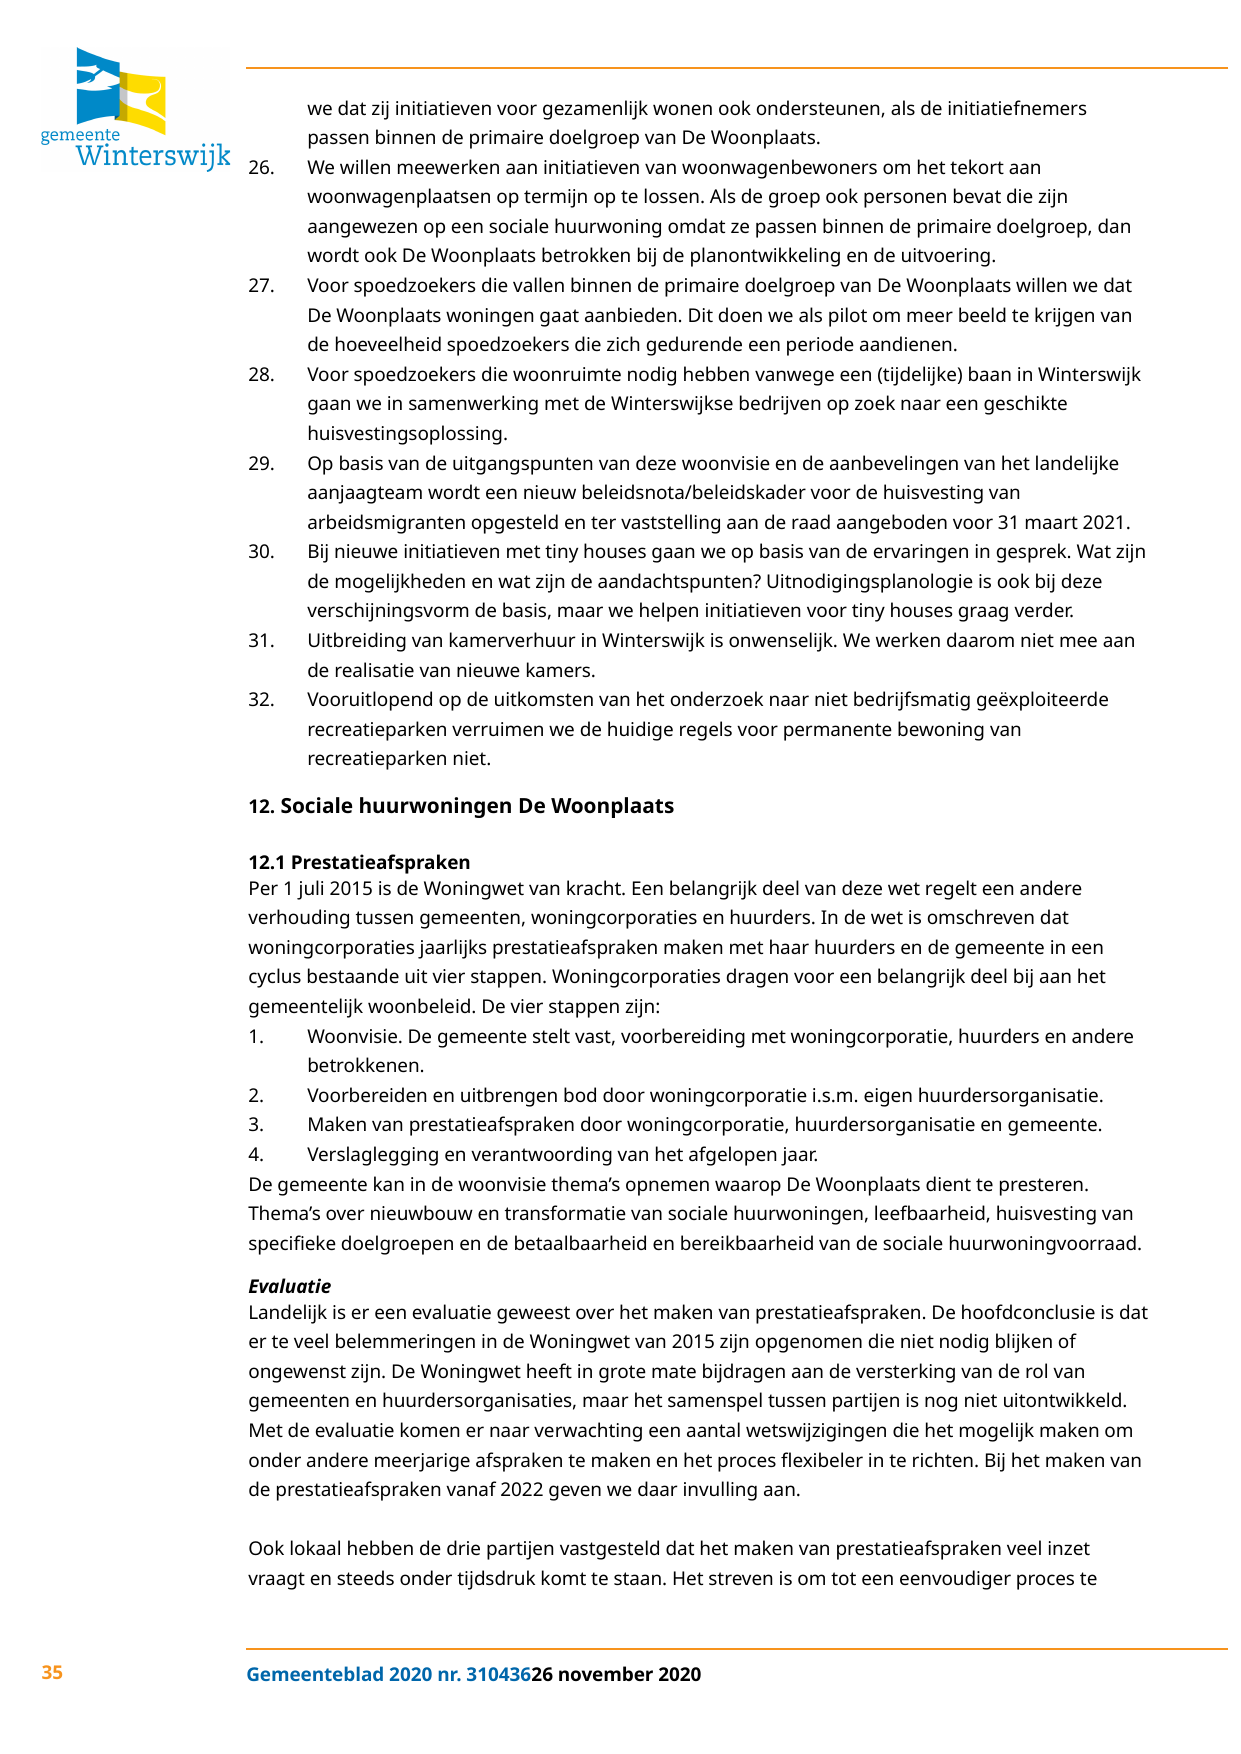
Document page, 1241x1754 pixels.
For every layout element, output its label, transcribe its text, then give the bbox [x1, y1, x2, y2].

text De gemeente kan in de woonvisie thema’s opnemen waarop De Woonplaats dient te presteren. Thema’s over nieuwbouw en transformatie van sociale huurwoningen, leefbaarheid, huisvesting van specifieke doelgroepen en de betaalbaarheid en bereikbaarheid van de sociale huurwoningvoorraad. [248, 1171, 1152, 1256]
list We willen meewerken aan initiatieven van woonwagenbewoners om het tekort aan woonwagenplaatsen op termijn op te lossen. Als de groep ook personen bevat die zijn aangewezen op een sociale huurwoning omdat ze passen binnen de primaire doelgroep, dan wordt ook De Woonplaats betrokken bij de planontwikkeling en de uitvoering. [248, 154, 1152, 268]
list Voorbereiden en uitbrengen bod door woningcorporatie i.s.m. eigen huurdersorganisatie. [248, 1082, 1152, 1108]
text Ook lokaal hebben de drie partijen vastgesteld dat het maken van prestatieafspraken veel inzet vraagt en steeds onder tijdsdruk komt te staan. Het streven is om tot een eenvoudiger proces te [248, 1536, 1152, 1591]
list Bij nieuwe initiatieven met tiny houses gaan we op basis van de ervaringen in gesprek. Wat zijn de mogelijkheden en wat zijn de aandachtspunten? Uitnodigingsplanologie is ook bij deze verschijningsvorm de basis, maar we helpen initiatieven voor tiny houses graag verder. [248, 538, 1152, 623]
list Voor spoedzoekers die vallen binnen de primaire doelgroep van De Woonplaats willen we dat De Woonplaats woningen gaat aanbieden. Dit doen we als pilot om meer beeld te krijgen van de hoeveelheid spoedzoekers die zich gedurende een periode aandienen. [248, 272, 1152, 357]
list Vooruitlopend op de uitkomsten van het onderzoek naar niet bedrijfsmatig geëxploiteerde recreatieparken verruimen we de huidige regels voor permanente bewoning van recreatieparken niet. [248, 686, 1152, 771]
text Landelijk is er een evaluatie geweest over het maken van prestatieafspraken. De hoofdconclusie is dat er te veel belemmeringen in de Woningwet van 2015 zijn opgenomen die niet nodig blijken of ongewenst zijn. De Woningwet heeft in grote mate bijdragen aan de versterking van de rol van gemeenten en huurdersorganisaties, maar het samenspel tussen partijen is nog niet uitontwikkeld. Met de evaluatie komen er naar verwachting een aantal wetswijzigingen die het mogelijk maken om onder andere meerjarige afspraken te maken en het proces flexibeler in te richten. Bij het maken van de prestatieafspraken vanaf 2022 geven we daar invulling aan. [248, 1299, 1152, 1502]
list Maken van prestatieafspraken door woningcorporatie, huurdersorganisatie en gemeente. [248, 1112, 1152, 1137]
list we dat zij initiatieven voor gezamenlijk wonen ook ondersteunen, als de initiatiefnemers passen binnen de primaire doelgroep van De Woonplaats. [248, 95, 1152, 150]
list Uitbreiding van kamerverhuur in Winterswijk is onwenselijk. We werken daarom niet mee aan de realisatie van nieuwe kamers. [248, 627, 1152, 683]
text 12. Sociale huurwoningen De Woonplaats [248, 791, 1152, 820]
text Evaluatie [248, 1273, 1152, 1299]
list Voor spoedzoekers die woonruimte nodig hebben vanwege een (tijdelijke) baan in Winterswijk gaan we in samenwerking met de Winterswijkse bedrijven op zoek naar een geschikte huisvestingsoplossing. [248, 361, 1152, 446]
text Per 1 juli 2015 is de Woningwet van kracht. Een belangrijk deel van deze wet regelt een andere verhouding tussen gemeenten, woningcorporaties en huurders. In de wet is omschreven dat woningcorporaties jaarlijks prestatieafspraken maken met haar huurders en de gemeente in een cyclus bestaande uit vier stappen. Woningcorporaties dragen voor een belangrijk deel bij aan het gemeentelijk woonbeleid. De vier stappen zijn: [248, 875, 1152, 1019]
list Woonvisie. De gemeente stelt vast, voorbereiding met woningcorporatie, huurders en andere betrokkenen. [248, 1023, 1152, 1078]
list Op basis van de uitgangspunten van deze woonvisie en de aanbevelingen van het landelijke aanjaagteam wordt een nieuw beleidsnota/beleidskader voor de huisvesting van arbeidsmigranten opgesteld en ter vaststelling aan de raad aangeboden voor 31 maart 2021. [248, 450, 1152, 535]
picture [41, 47, 231, 172]
list Verslaglegging en verantwoording van het afgelopen jaar. [248, 1141, 1152, 1167]
text 12.1 Prestatieafspraken [248, 849, 1152, 875]
picture [225, 153, 231, 162]
